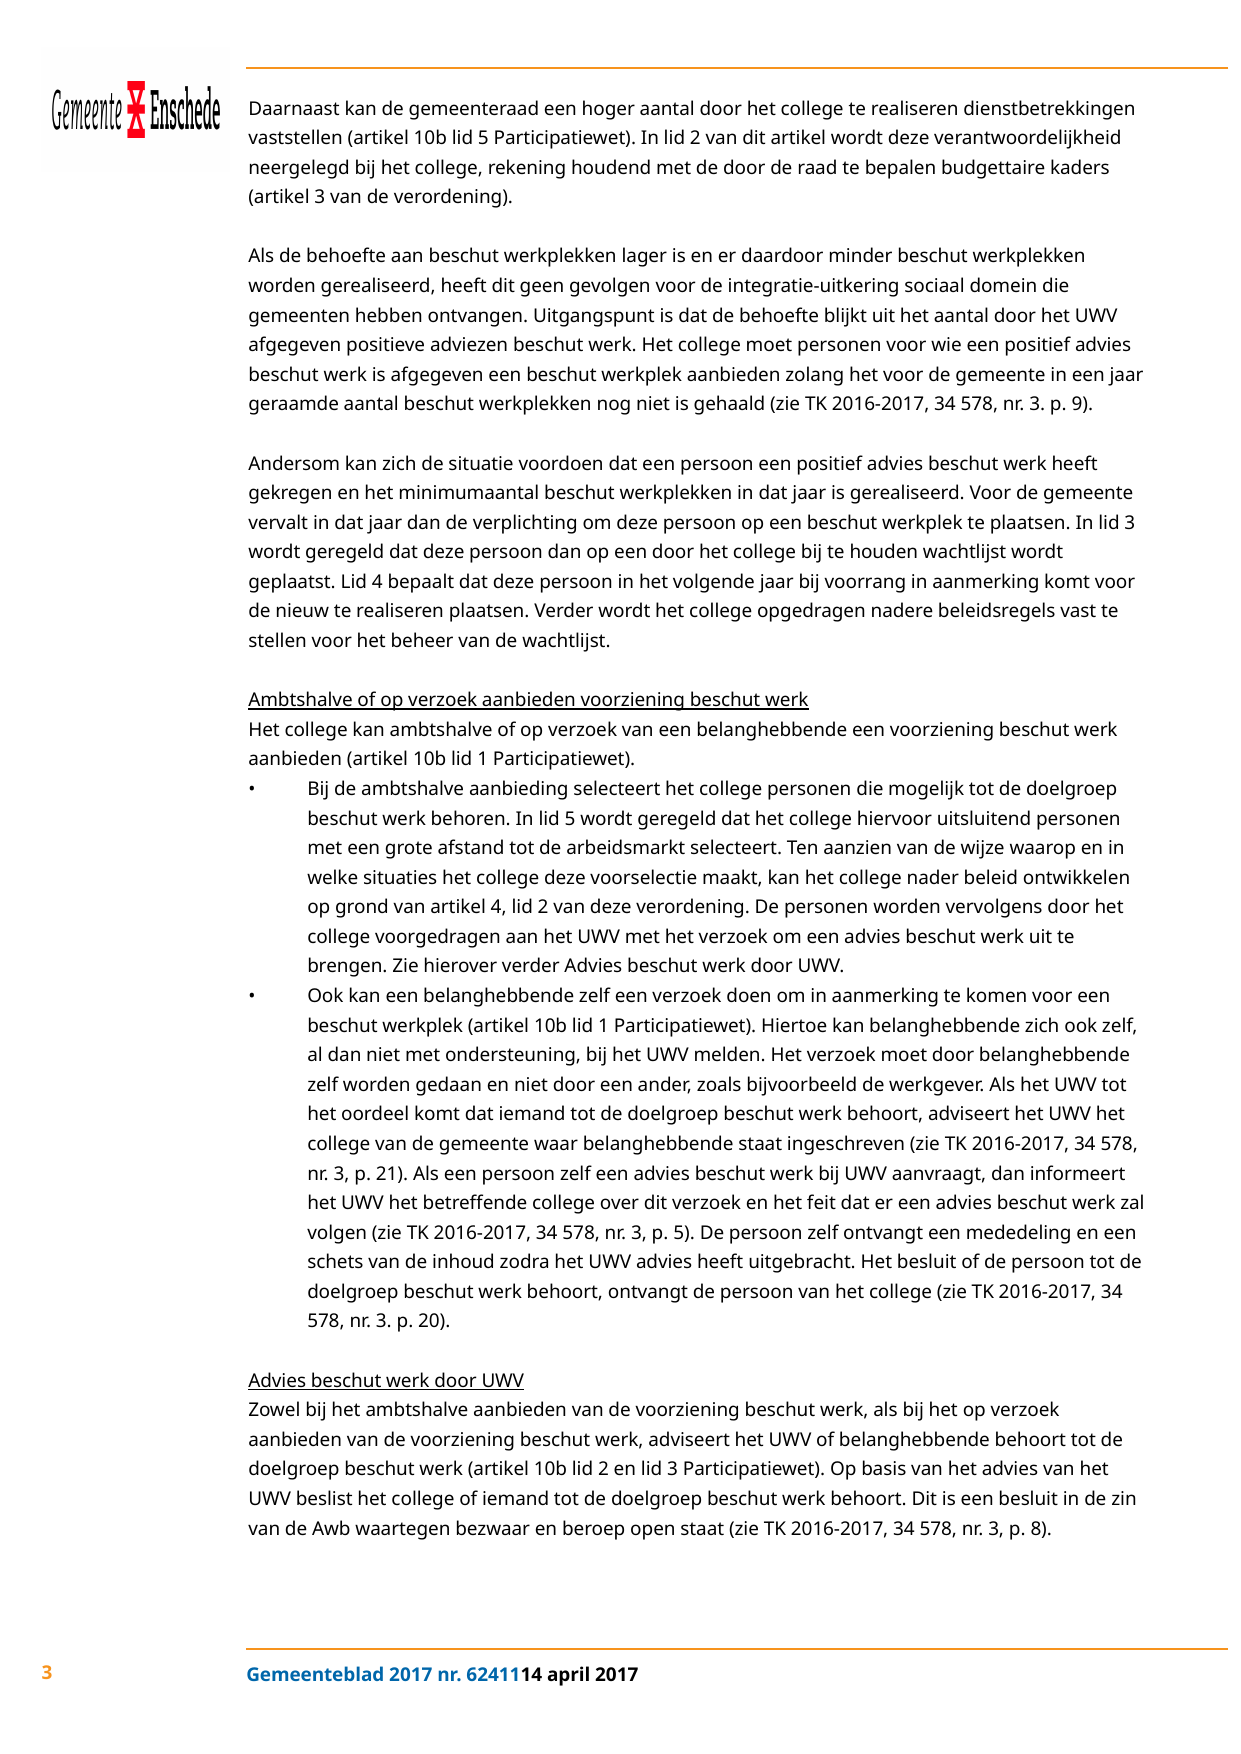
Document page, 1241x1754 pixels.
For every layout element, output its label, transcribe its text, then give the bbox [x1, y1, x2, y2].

text Daarnaast kan de gemeenteraad een hoger aantal door het college te realiseren dienstbetrekkingen vaststellen (artikel 10b lid 5 Participatiewet). In lid 2 van dit artikel wordt deze verantwoordelijkheid neergelegd bij het college, rekening houdend met de door de raad te bepalen budgettaire kaders (artikel 3 van de verordening). [248, 95, 1152, 209]
picture [41, 47, 231, 172]
text Andersom kan zich de situatie voordoen dat een persoon een positief advies beschut werk heeft gekregen en het minimumaantal beschut werkplekken in dat jaar is gerealiseerd. Voor de gemeente vervalt in dat jaar dan de verplichting om deze persoon op een beschut werkplek te plaatsen. In lid 3 wordt geregeld dat deze persoon dan op een door het college bij te houden wachtlijst wordt geplaatst. Lid 4 bepaalt dat deze persoon in het volgende jaar bij voorrang in aanmerking komt voor de nieuw te realiseren plaatsen. Verder wordt het college opgedragen nadere beleidsregels vast te stellen voor het beheer van de wachtlijst. [248, 450, 1152, 653]
text Advies beschut werk door UWV [248, 1367, 1152, 1393]
list Bij de ambtshalve aanbieding selecteert het college personen die mogelijk tot de doelgroep beschut werk behoren. In lid 5 wordt geregeld dat het college hiervoor uitsluitend personen met een grote afstand tot de arbeidsmarkt selecteert. Ten aanzien van de wijze waarop en in welke situaties het college deze voorselectie maakt, kan het college nader beleid ontwikkelen op grond van artikel 4, lid 2 van deze verordening. De personen worden vervolgens door het college voorgedragen aan het UWV met het verzoek om een advies beschut werk uit te brengen. Zie hierover verder Advies beschut werk door UWV. [248, 775, 1152, 978]
text Het college kan ambtshalve of op verzoek van een belanghebbende een voorziening beschut werk aanbieden (artikel 10b lid 1 Participatiewet). [248, 716, 1152, 771]
text Zowel bij het ambtshalve aanbieden van de voorziening beschut werk, als bij het op verzoek aanbieden van de voorziening beschut werk, adviseert het UWV of belanghebbende behoort tot de doelgroep beschut werk (artikel 10b lid 2 en lid 3 Participatiewet). Op basis van het advies van het UWV beslist het college of iemand tot de doelgroep beschut werk behoort. Dit is een besluit in de zin van de Awb waartegen bezwaar en beroep open staat (zie TK 2016-2017, 34 578, nr. 3, p. 8). [248, 1396, 1152, 1541]
list Ook kan een belanghebbende zelf een verzoek doen om in aanmerking te komen voor een beschut werkplek (artikel 10b lid 1 Participatiewet). Hiertoe kan belanghebbende zich ook zelf, al dan niet met ondersteuning, bij het UWV melden. Het verzoek moet door belanghebbende zelf worden gedaan en niet door een ander, zoals bijvoorbeeld de werkgever. Als het UWV tot het oordeel komt dat iemand tot de doelgroep beschut werk behoort, adviseert het UWV het college van de gemeente waar belanghebbende staat ingeschreven (zie TK 2016-2017, 34 578, nr. 3, p. 21). Als een persoon zelf een advies beschut werk bij UWV aanvraagt, dan informeert het UWV het betreffende college over dit verzoek en het feit dat er een advies beschut werk zal volgen (zie TK 2016-2017, 34 578, nr. 3, p. 5). De persoon zelf ontvangt een mededeling en een schets van de inhoud zodra het UWV advies heeft uitgebracht. Het besluit of de persoon tot de doelgroep beschut werk behoort, ontvangt de persoon van het college (zie TK 2016-2017, 34 578, nr. 3. p. 20). [248, 982, 1152, 1333]
text Als de behoefte aan beschut werkplekken lager is en er daardoor minder beschut werkplekken worden gerealiseerd, heeft dit geen gevolgen voor de integratie-uitkering sociaal domein die gemeenten hebben ontvangen. Uitgangspunt is dat de behoefte blijkt uit het aantal door het UWV afgegeven positieve adviezen beschut werk. Het college moet personen voor wie een positief advies beschut werk is afgegeven een beschut werkplek aanbieden zolang het voor de gemeente in een jaar geraamde aantal beschut werkplekken nog niet is gehaald (zie TK 2016-2017, 34 578, nr. 3. p. 9). [248, 243, 1152, 416]
text Ambtshalve of op verzoek aanbieden voorziening beschut werk [248, 686, 1152, 712]
